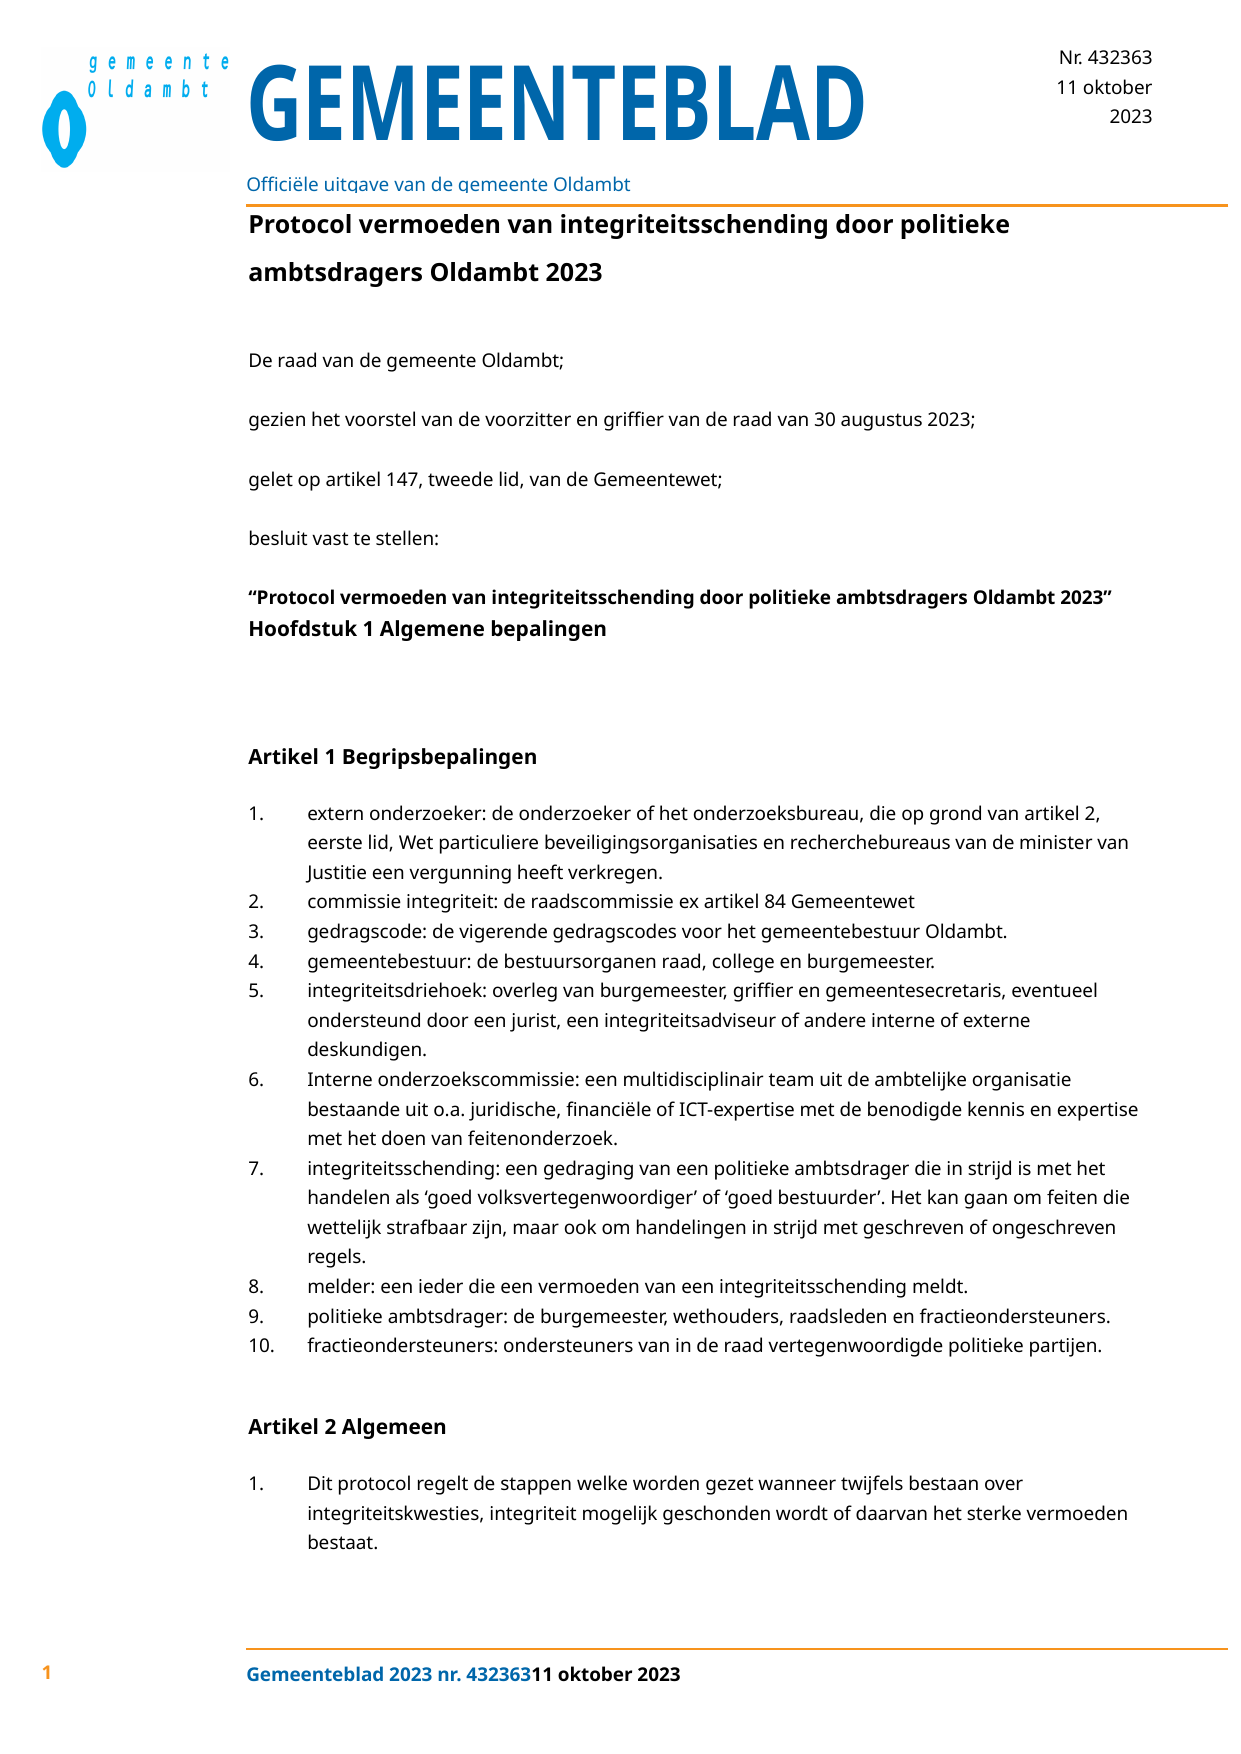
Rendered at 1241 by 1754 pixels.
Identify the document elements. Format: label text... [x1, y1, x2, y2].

text gelet op artikel 147, tweede lid, van de Gemeentewet; [248, 466, 1152, 492]
list melder: een ieder die een vermoeden van een integriteitsschending meldt. [248, 1273, 1152, 1299]
list extern onderzoeker: de onderzoeker of het onderzoeksbureau, die op grond van artikel 2, eerste lid, Wet particuliere beveiligingsorganisaties en recherchebureaus van de minister van Justitie een vergunning heeft verkregen. [248, 800, 1152, 885]
text Artikel 1 Begripsbepalingen [248, 742, 1152, 770]
list integriteitsdriehoek: overleg van burgemeester, griffier en gemeentesecretaris, eventueel ondersteund door een jurist, een integriteitsadviseur of andere interne of externe deskundigen. [248, 977, 1152, 1062]
list fractieondersteuners: ondersteuners van in de raad vertegenwoordigde politieke partijen. [248, 1332, 1152, 1358]
text Protocol vermoeden van integriteitsschending door politieke ambtsdragers Oldambt 2023 [248, 207, 1152, 288]
text gezien het voorstel van de voorzitter en griffier van de raad van 30 augustus 2023; [248, 407, 1152, 432]
text Hoofdstuk 1 Algemene bepalingen [248, 614, 1152, 642]
text De raad van de gemeente Oldambt; [248, 347, 1152, 373]
text Artikel 2 Algemeen [248, 1412, 1152, 1441]
text besluit vast te stellen: [248, 525, 1152, 551]
list integriteitsschending: een gedraging van een politieke ambtsdrager die in strijd is met het handelen als ‘goed volksvertegenwoordiger’ of ‘goed bestuurder’. Het kan gaan om feiten die wettelijk strafbaar zijn, maar ook om handelingen in strijd met geschreven of ongeschreven regels. [248, 1155, 1152, 1269]
list politieke ambtsdrager: de burgemeester, wethouders, raadsleden en fractieondersteuners. [248, 1303, 1152, 1328]
list commissie integriteit: de raadscommissie ex artikel 84 Gemeentewet [248, 889, 1152, 914]
list gedragscode: de vigerende gedragscodes voor het gemeentebestuur Oldambt. [248, 918, 1152, 944]
list Dit protocol regelt de stappen welke worden gezet wanneer twijfels bestaan over integriteitskwesties, integriteit mogelijk geschonden wordt of daarvan het sterke vermoeden bestaat. [248, 1470, 1152, 1555]
list Interne onderzoekscommissie: een multidisciplinair team uit de ambtelijke organisatie bestaande uit o.a. juridische, financiële of ICT-expertise met de benodigde kennis en expertise met het doen van feitenonderzoek. [248, 1066, 1152, 1151]
text “Protocol vermoeden van integriteitsschending door politieke ambtsdragers Oldambt 2023” [248, 584, 1152, 610]
picture [41, 47, 231, 172]
list gemeentebestuur: de bestuursorganen raad, college en burgemeester. [248, 948, 1152, 973]
